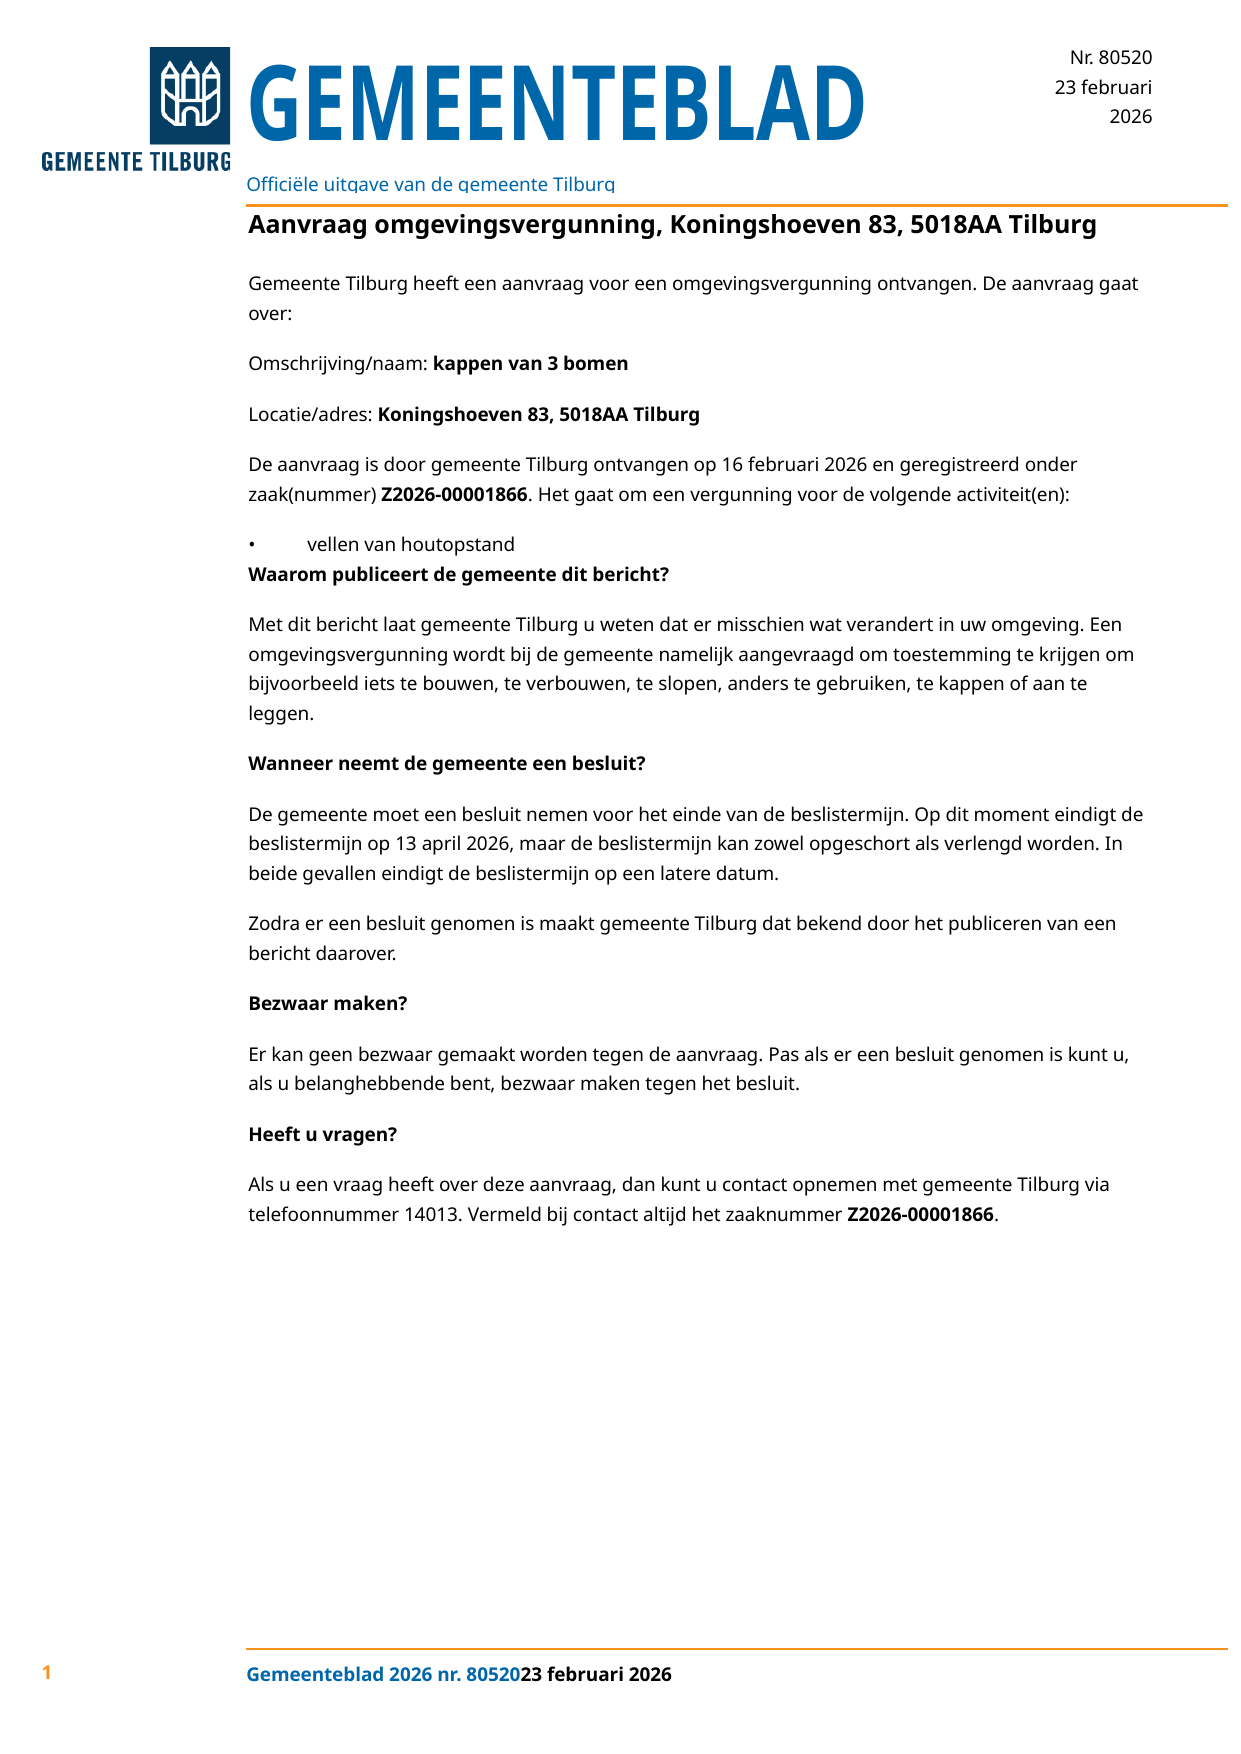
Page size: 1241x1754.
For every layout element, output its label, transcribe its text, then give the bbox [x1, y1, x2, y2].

text Met dit bericht laat gemeente Tilburg u weten dat er misschien wat verandert in uw omgeving. Een omgevingsvergunning wordt bij de gemeente namelijk aangevraagd om toestemming te krijgen om bijvoorbeeld iets te bouwen, te verbouwen, te slopen, anders te gebruiken, te kappen of aan te leggen. [248, 611, 1152, 726]
text Heeft u vragen? [248, 1121, 1152, 1146]
text De gemeente moet een besluit nemen voor het einde van de beslistermijn. Op dit moment eindigt de beslistermijn op 13 april 2026, maar de beslistermijn kan zowel opgeschort als verlengd worden. In beide gevallen eindigt de beslistermijn op een latere datum. [248, 801, 1152, 886]
text Bezwaar maken? [248, 990, 1152, 1016]
picture [41, 47, 231, 172]
text Aanvraag omgevingsvergunning, Koningshoeven 83, 5018AA Tilburg [248, 207, 1152, 241]
text Er kan geen bezwaar gemaakt worden tegen de aanvraag. Pas als er een besluit genomen is kunt u, als u belanghebbende bent, bezwaar maken tegen het besluit. [248, 1041, 1152, 1096]
text Omschrijving/naam: kappen van 3 bomen [248, 350, 1152, 376]
text Waarom publiceert de gemeente dit bericht? [248, 561, 1152, 586]
text Zodra er een besluit genomen is maakt gemeente Tilburg dat bekend door het publiceren van een bericht daarover. [248, 910, 1152, 966]
text Gemeente Tilburg heeft een aanvraag voor een omgevingsvergunning ontvangen. De aanvraag gaat over: [248, 270, 1152, 326]
text Wanneer neemt de gemeente een besluit? [248, 750, 1152, 776]
text Locatie/adres: Koningshoeven 83, 5018AA Tilburg [248, 401, 1152, 426]
text De aanvraag is door gemeente Tilburg ontvangen op 16 februari 2026 en geregistreerd onder zaak(nummer) Z2026-00001866. Het gaat om een vergunning voor de volgende activiteit(en): [248, 451, 1152, 506]
text Als u een vraag heeft over deze aanvraag, dan kunt u contact opnemen met gemeente Tilburg via telefoonnummer 14013. Vermeld bij contact altijd het zaaknummer Z2026-00001866. [248, 1171, 1152, 1226]
list vellen van houtopstand [248, 531, 1152, 557]
